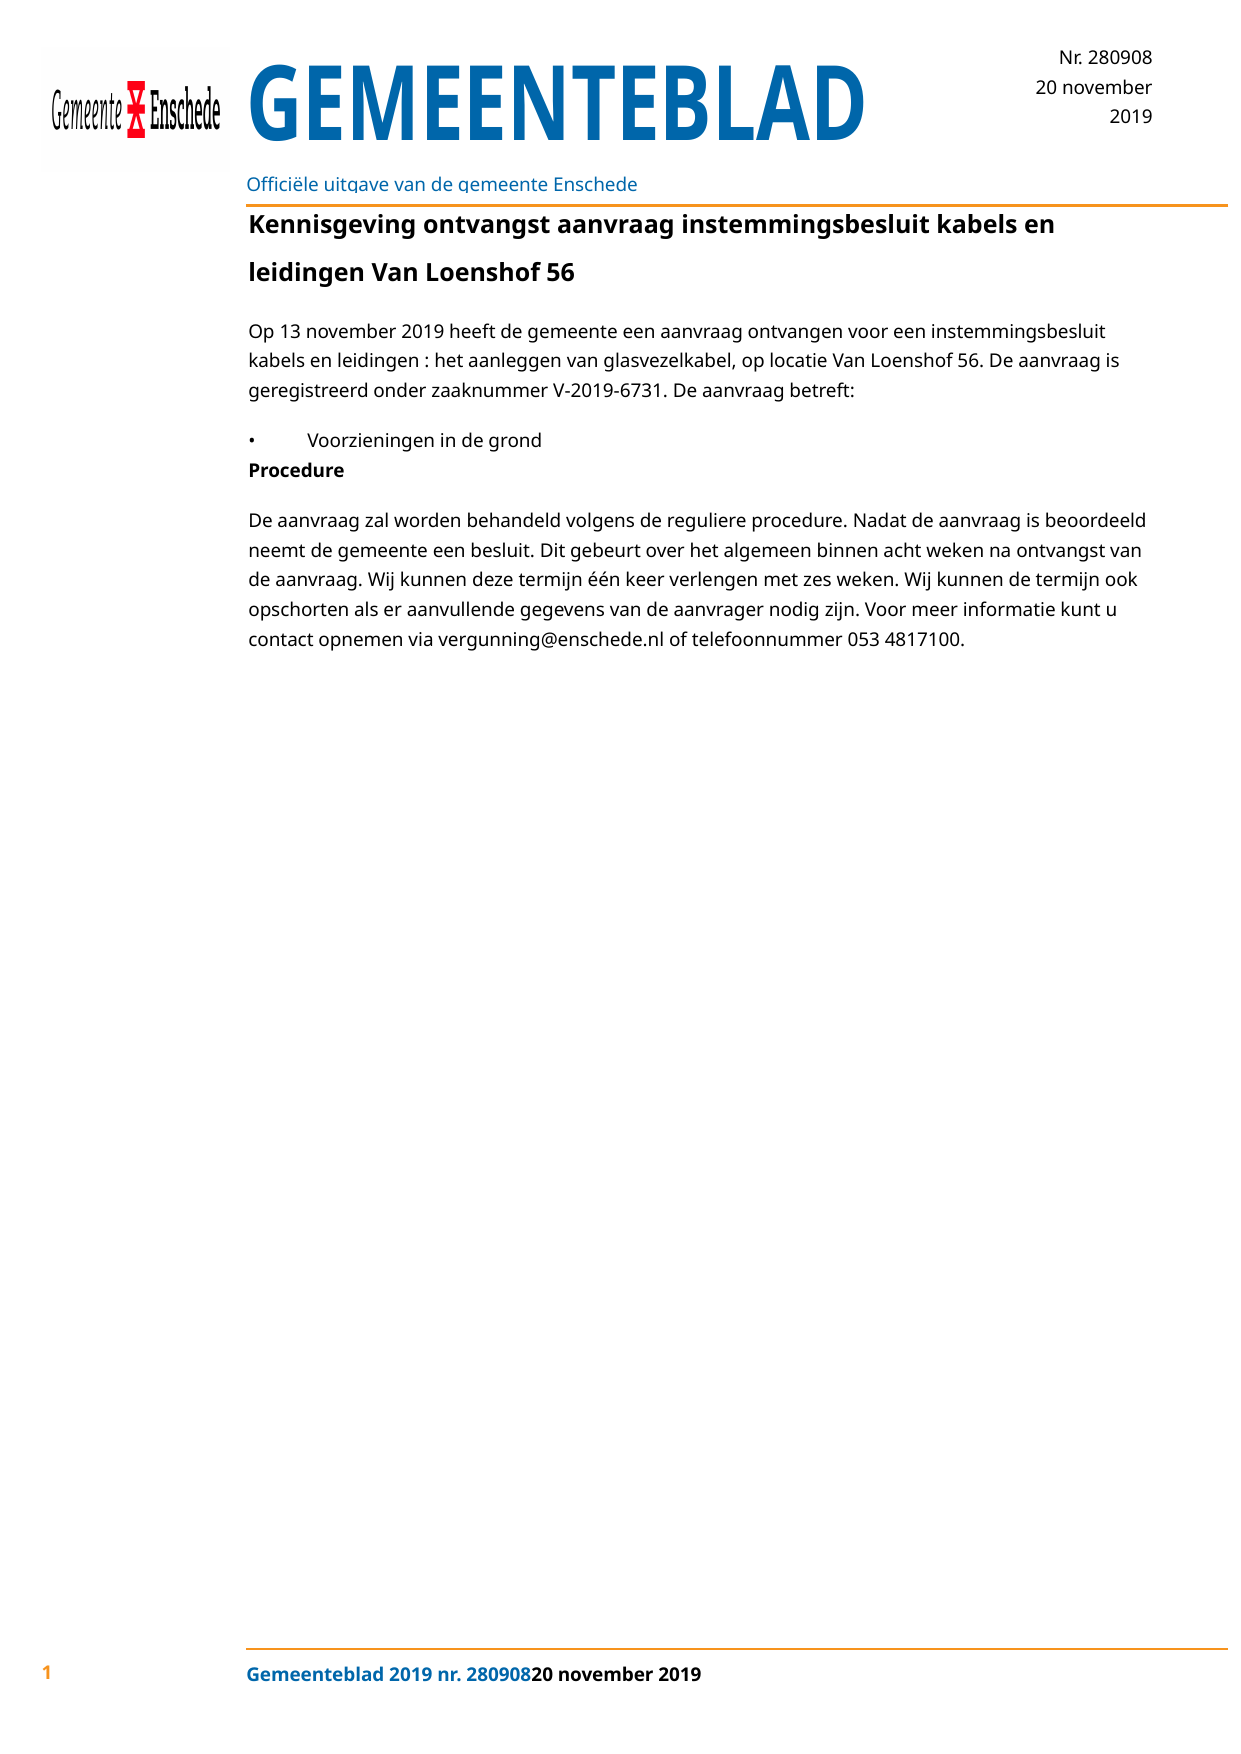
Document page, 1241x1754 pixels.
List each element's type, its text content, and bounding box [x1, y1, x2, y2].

picture [41, 47, 231, 172]
text De aanvraag zal worden behandeld volgens de reguliere procedure. Nadat de aanvraag is beoordeeld neemt de gemeente een besluit. Dit gebeurt over het algemeen binnen acht weken na ontvangst van de aanvraag. Wij kunnen deze termijn één keer verlengen met zes weken. Wij kunnen de termijn ook opschorten als er aanvullende gegevens van de aanvrager nodig zijn. Voor meer informatie kunt u contact opnemen via vergunning@enschede.nl of telefoonnummer 053 4817100. [248, 507, 1152, 652]
text Kennisgeving ontvangst aanvraag instemmingsbesluit kabels en leidingen Van Loenshof 56 [248, 207, 1152, 288]
list Voorzieningen in de grond [248, 427, 1152, 453]
text Procedure [248, 457, 1152, 483]
text Op 13 november 2019 heeft de gemeente een aanvraag ontvangen voor een instemmingsbesluit kabels en leidingen : het aanleggen van glasvezelkabel, op locatie Van Loenshof 56. De aanvraag is geregistreerd onder zaaknummer V-2019-6731. De aanvraag betreft: [248, 318, 1152, 403]
